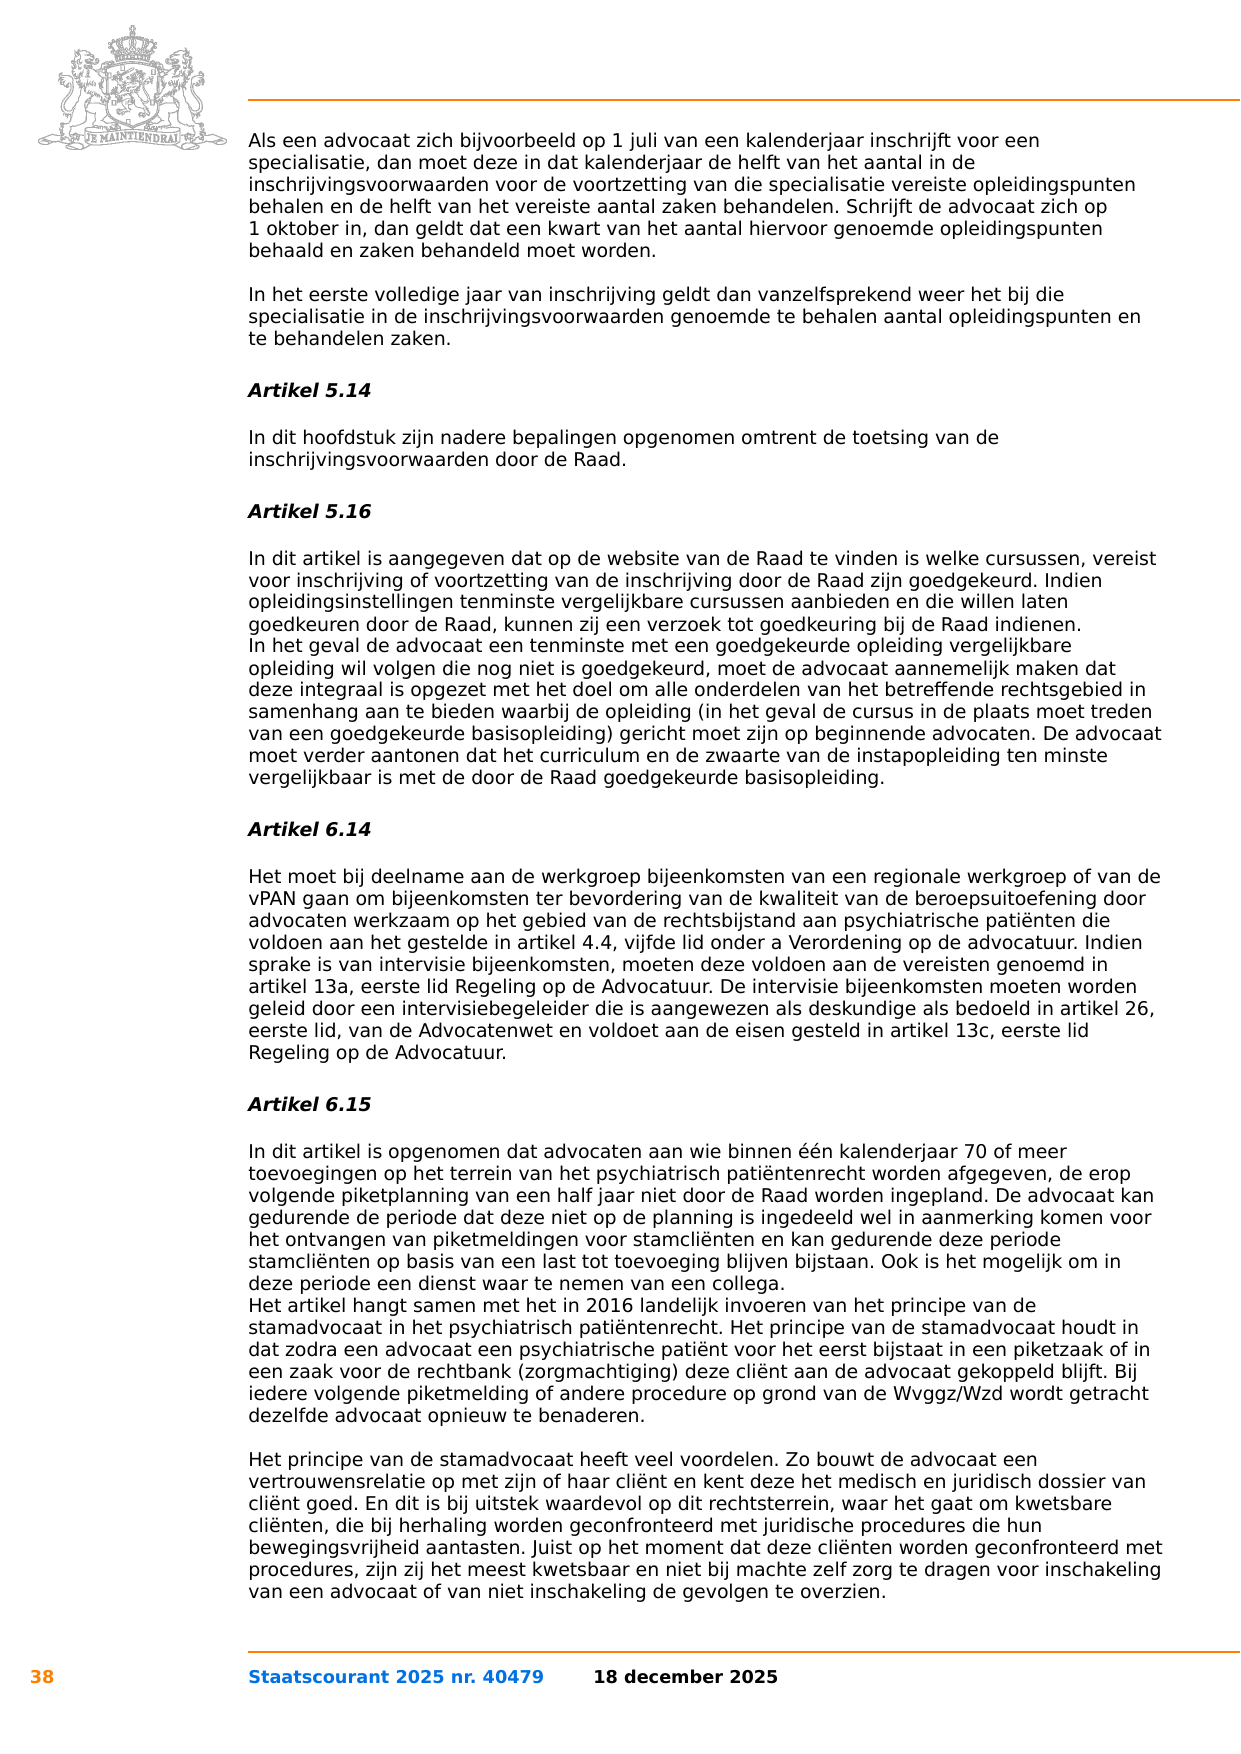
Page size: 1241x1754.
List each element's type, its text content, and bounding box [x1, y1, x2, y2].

picture [38, 25, 227, 150]
text In het geval de advocaat een tenminste met een goedgekeurde opleiding vergelijkbare opleiding wil volgen die nog niet is goedgekeurd, moet de advocaat aannemelijk maken dat deze integraal is opgezet met het doel om alle onderdelen van het betreffende rechtsgebied in samenhang aan te bieden waarbij de opleiding (in het geval de cursus in de plaats moet treden van een goedgekeurde basisopleiding) gericht moet zijn op beginnende advocaten. De advocaat moet verder aantonen dat het curriculum en de zwaarte van de instapopleiding ten minste vergelijkbaar is met de door de Raad goedgekeurde basisopleiding. [248, 635, 1163, 789]
text Het artikel hangt samen met het in 2016 landelijk invoeren van het principe van de stamadvocaat in het psychiatrisch patiëntenrecht. Het principe van de stamadvocaat houdt in dat zodra een advocaat een psychiatrische patiënt voor het eerst bijstaat in een piketzaak of in een zaak voor de rechtbank (zorgmachtiging) deze cliënt aan de advocaat gekoppeld blijft. Bij iedere volgende piketmelding of andere procedure op grond van de Wvggz/Wzd wordt getracht dezelfde advocaat opnieuw te benaderen. [248, 1295, 1163, 1427]
text Het principe van de stamadvocaat heeft veel voordelen. Zo bouwt de advocaat een vertrouwensrelatie op met zijn of haar cliënt en kent deze het medisch en juridisch dossier van cliënt goed. En dit is bij uitstek waardevol op dit rechtsterrein, waar het gaat om kwetsbare cliënten, die bij herhaling worden geconfronteerd met juridische procedures die hun bewegingsvrijheid aantasten. Juist op het moment dat deze cliënten worden geconfronteerd met procedures, zijn zij het meest kwetsbaar en niet bij machte zelf zorg te dragen voor inschakeling van een advocaat of van niet inschakeling de gevolgen te overzien. [248, 1449, 1163, 1602]
text In het eerste volledige jaar van inschrijving geldt dan vanzelfsprekend weer het bij die specialisatie in de inschrijvingsvoorwaarden genoemde te behalen aantal opleidingspunten en te behandelen zaken. [248, 284, 1163, 349]
text In dit artikel is aangegeven dat op de website van de Raad te vinden is welke cursussen, vereist voor inschrijving of voortzetting van de inschrijving door de Raad zijn goedgekeurd. Indien opleidingsinstellingen tenminste vergelijkbare cursussen aanbieden en die willen laten goedkeuren door de Raad, kunnen zij een verzoek tot goedkeuring bij de Raad indienen. [248, 547, 1163, 635]
text In dit hoofdstuk zijn nadere bepalingen opgenomen omtrent de toetsing van de inschrijvingsvoorwaarden door de Raad. [248, 427, 1163, 471]
subtitle Artikel 5.16 [248, 501, 1163, 522]
subtitle Artikel 5.14 [248, 379, 1163, 402]
text Het moet bij deelname aan de werkgroep bijeenkomsten van een regionale werkgroep of van de vPAN gaan om bijeenkomsten ter bevordering van de kwaliteit van de beroepsuitoefening door advocaten werkzaam op het gebied van de rechtsbijstand aan psychiatrische patiënten die voldoen aan het gestelde in artikel 4.4, vijfde lid onder a Verordening op de advocatuur. Indien sprake is van intervisie bijeenkomsten, moeten deze voldoen aan de vereisten genoemd in artikel 13a, eerste lid Regeling op de Advocatuur. De intervisie bijeenkomsten moeten worden geleid door een intervisiebegeleider die is aangewezen als deskundige als bedoeld in artikel 26, eerste lid, van de Advocatenwet en voldoet aan de eisen gesteld in artikel 13c, eerste lid Regeling op de Advocatuur. [248, 866, 1163, 1064]
text In dit artikel is opgenomen dat advocaten aan wie binnen één kalenderjaar 70 of meer toevoegingen op het terrein van het psychiatrisch patiëntenrecht worden afgegeven, de erop volgende piketplanning van een half jaar niet door de Raad worden ingepland. De advocaat kan gedurende de periode dat deze niet op de planning is ingedeeld wel in aanmerking komen voor het ontvangen van piketmeldingen voor stamcliënten en kan gedurende deze periode stamcliënten op basis van een last tot toevoeging blijven bijstaan. Ook is het mogelijk om in deze periode een dienst waar te nemen van een collega. [248, 1141, 1163, 1295]
text Als een advocaat zich bijvoorbeeld op 1 juli van een kalenderjaar inschrijft voor een specialisatie, dan moet deze in dat kalenderjaar de helft van het aantal in de inschrijvingsvoorwaarden voor de voortzetting van die specialisatie vereiste opleidingspunten behalen en de helft van het vereiste aantal zaken behandelen. Schrijft de advocaat zich op 1 oktober in, dan geldt dat een kwart van het aantal hiervoor genoemde opleidingspunten behaald en zaken behandeld moet worden. [248, 130, 1163, 262]
subtitle Artikel 6.15 [248, 1094, 1163, 1116]
subtitle Artikel 6.14 [248, 819, 1163, 841]
